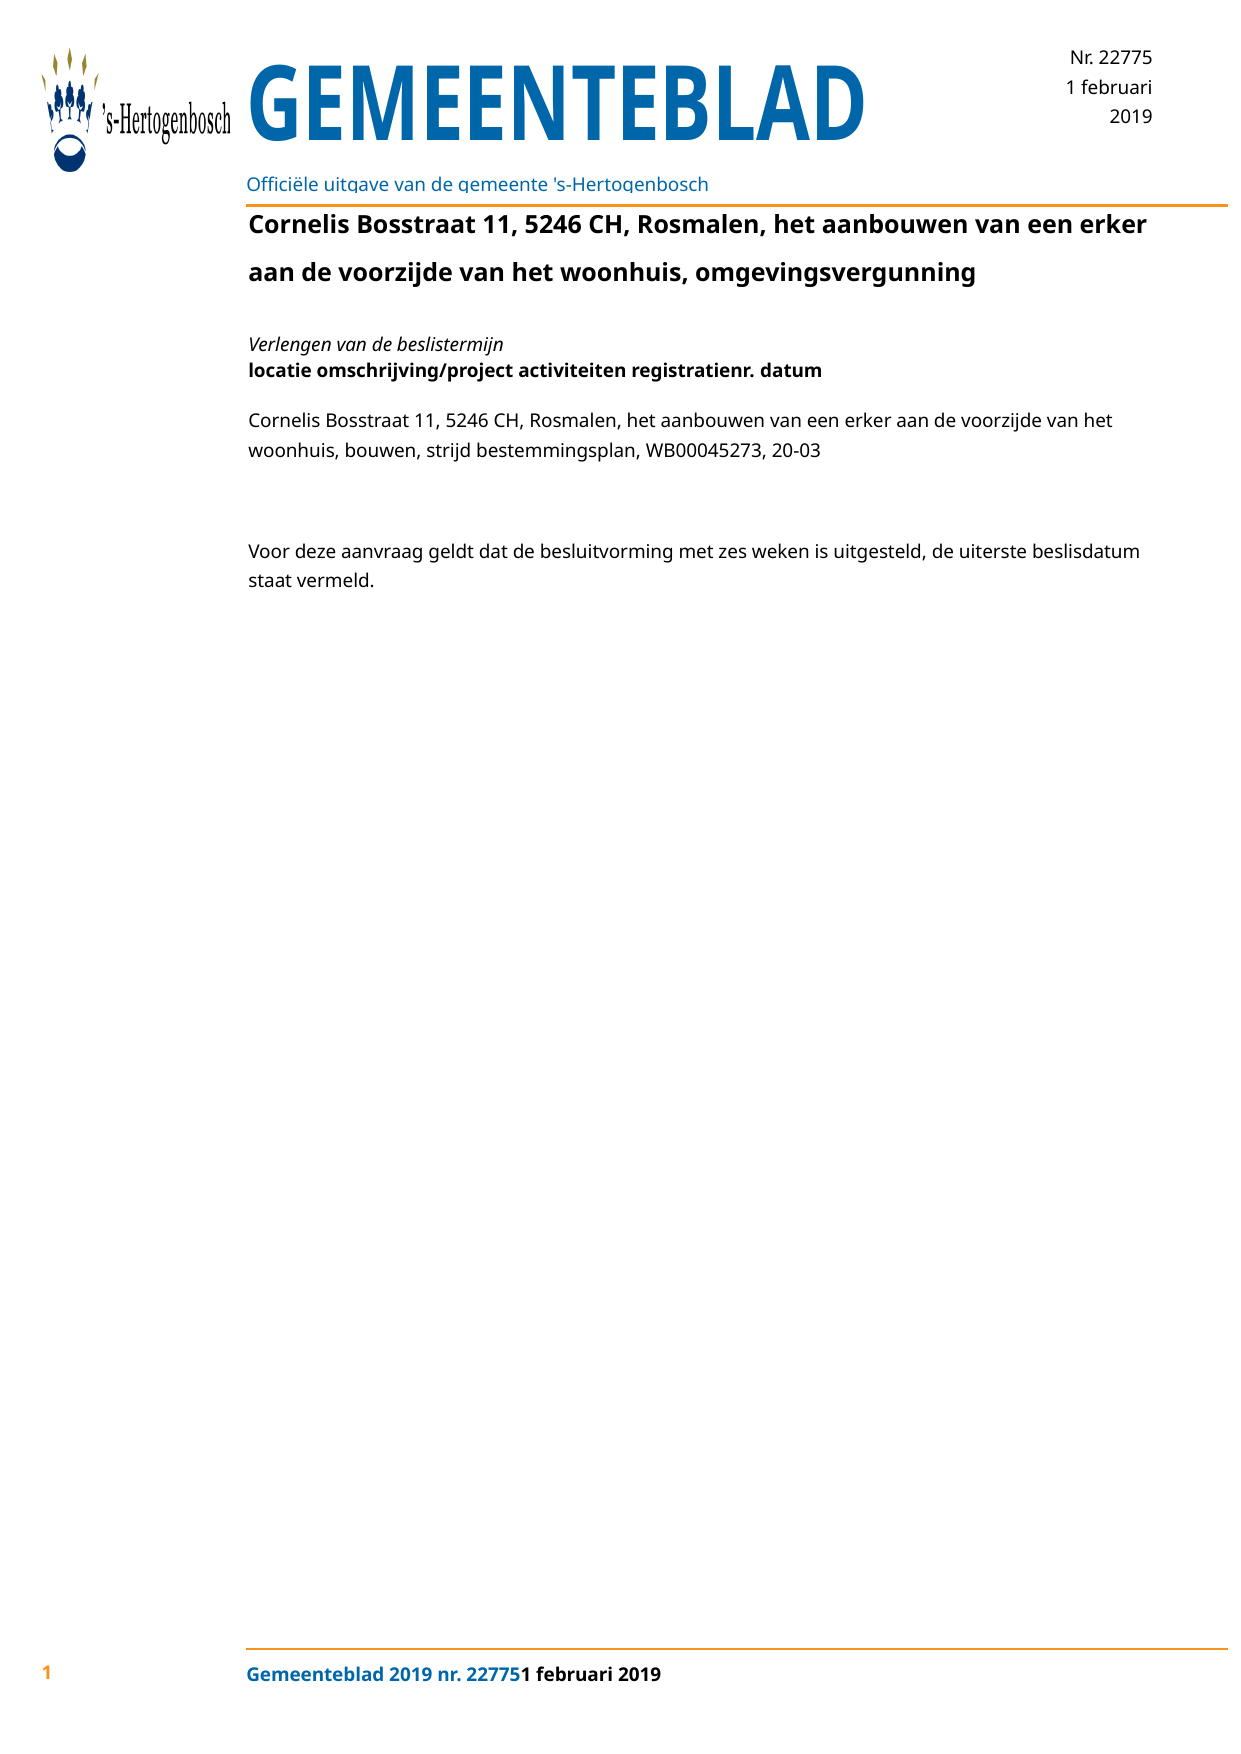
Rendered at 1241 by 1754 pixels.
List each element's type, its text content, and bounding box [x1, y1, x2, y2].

picture [41, 47, 231, 172]
text Cornelis Bosstraat 11, 5246 CH, Rosmalen, het aanbouwen van een erker aan de voorzijde van het woonhuis, bouwen, strijd bestemmingsplan, WB00045273, 20-03 [248, 408, 1152, 463]
text Voor deze aanvraag geldt dat de besluitvorming met zes weken is uitgesteld, de uiterste beslisdatum staat vermeld. [248, 538, 1152, 593]
text Cornelis Bosstraat 11, 5246 CH, Rosmalen, het aanbouwen van een erker aan de voorzijde van het woonhuis, omgevingsvergunning [248, 207, 1152, 288]
text Verlengen van de beslistermijn [248, 331, 1152, 357]
text locatie omschrijving/project activiteiten registratienr. datum [248, 357, 1152, 383]
